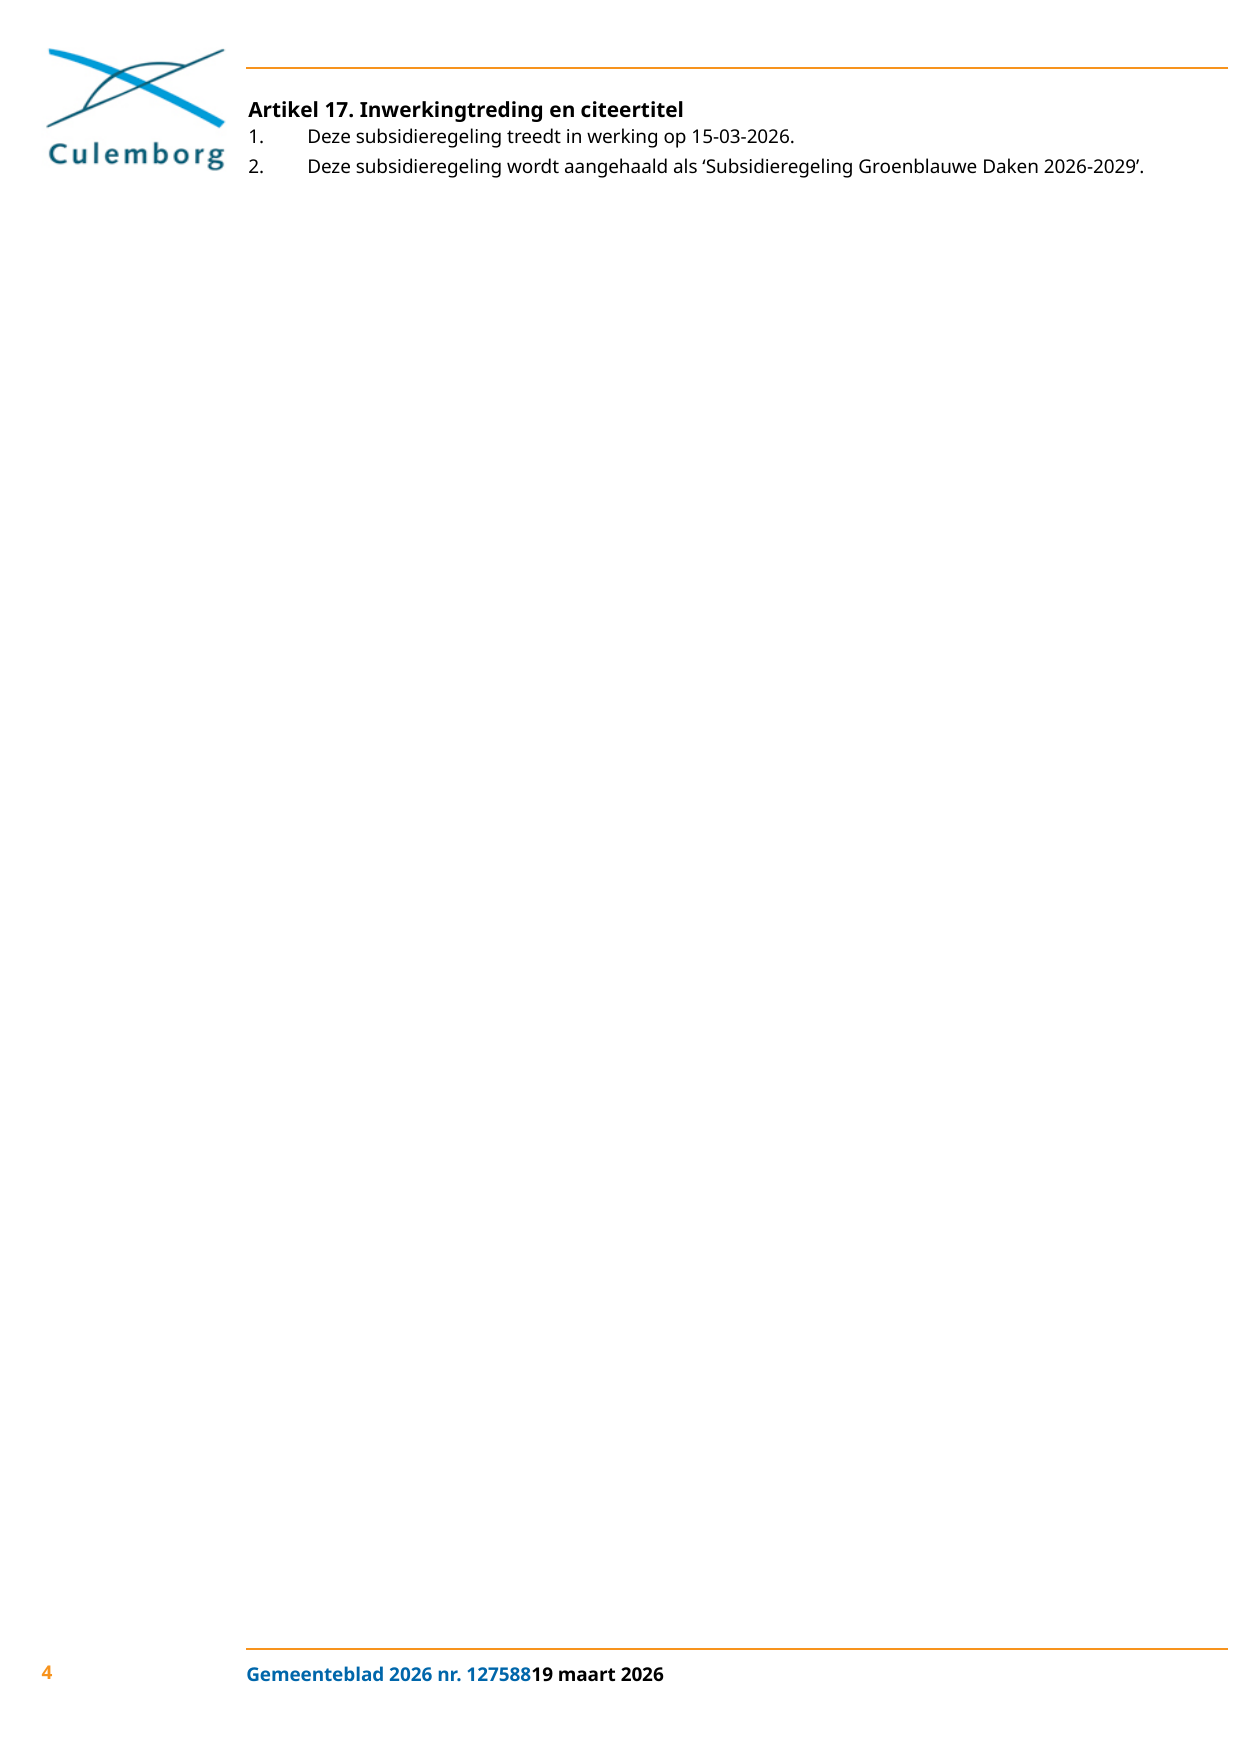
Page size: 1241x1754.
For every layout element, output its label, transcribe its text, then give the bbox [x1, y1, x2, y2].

list Deze subsidieregeling wordt aangehaald als ‘Subsidieregeling Groenblauwe Daken 2026-2029’. [248, 153, 1152, 178]
text Artikel 17. Inwerkingtreding en citeertitel [248, 95, 1152, 123]
picture [41, 47, 231, 172]
list Deze subsidieregeling treedt in werking op 15-03-2026. [248, 123, 1152, 149]
